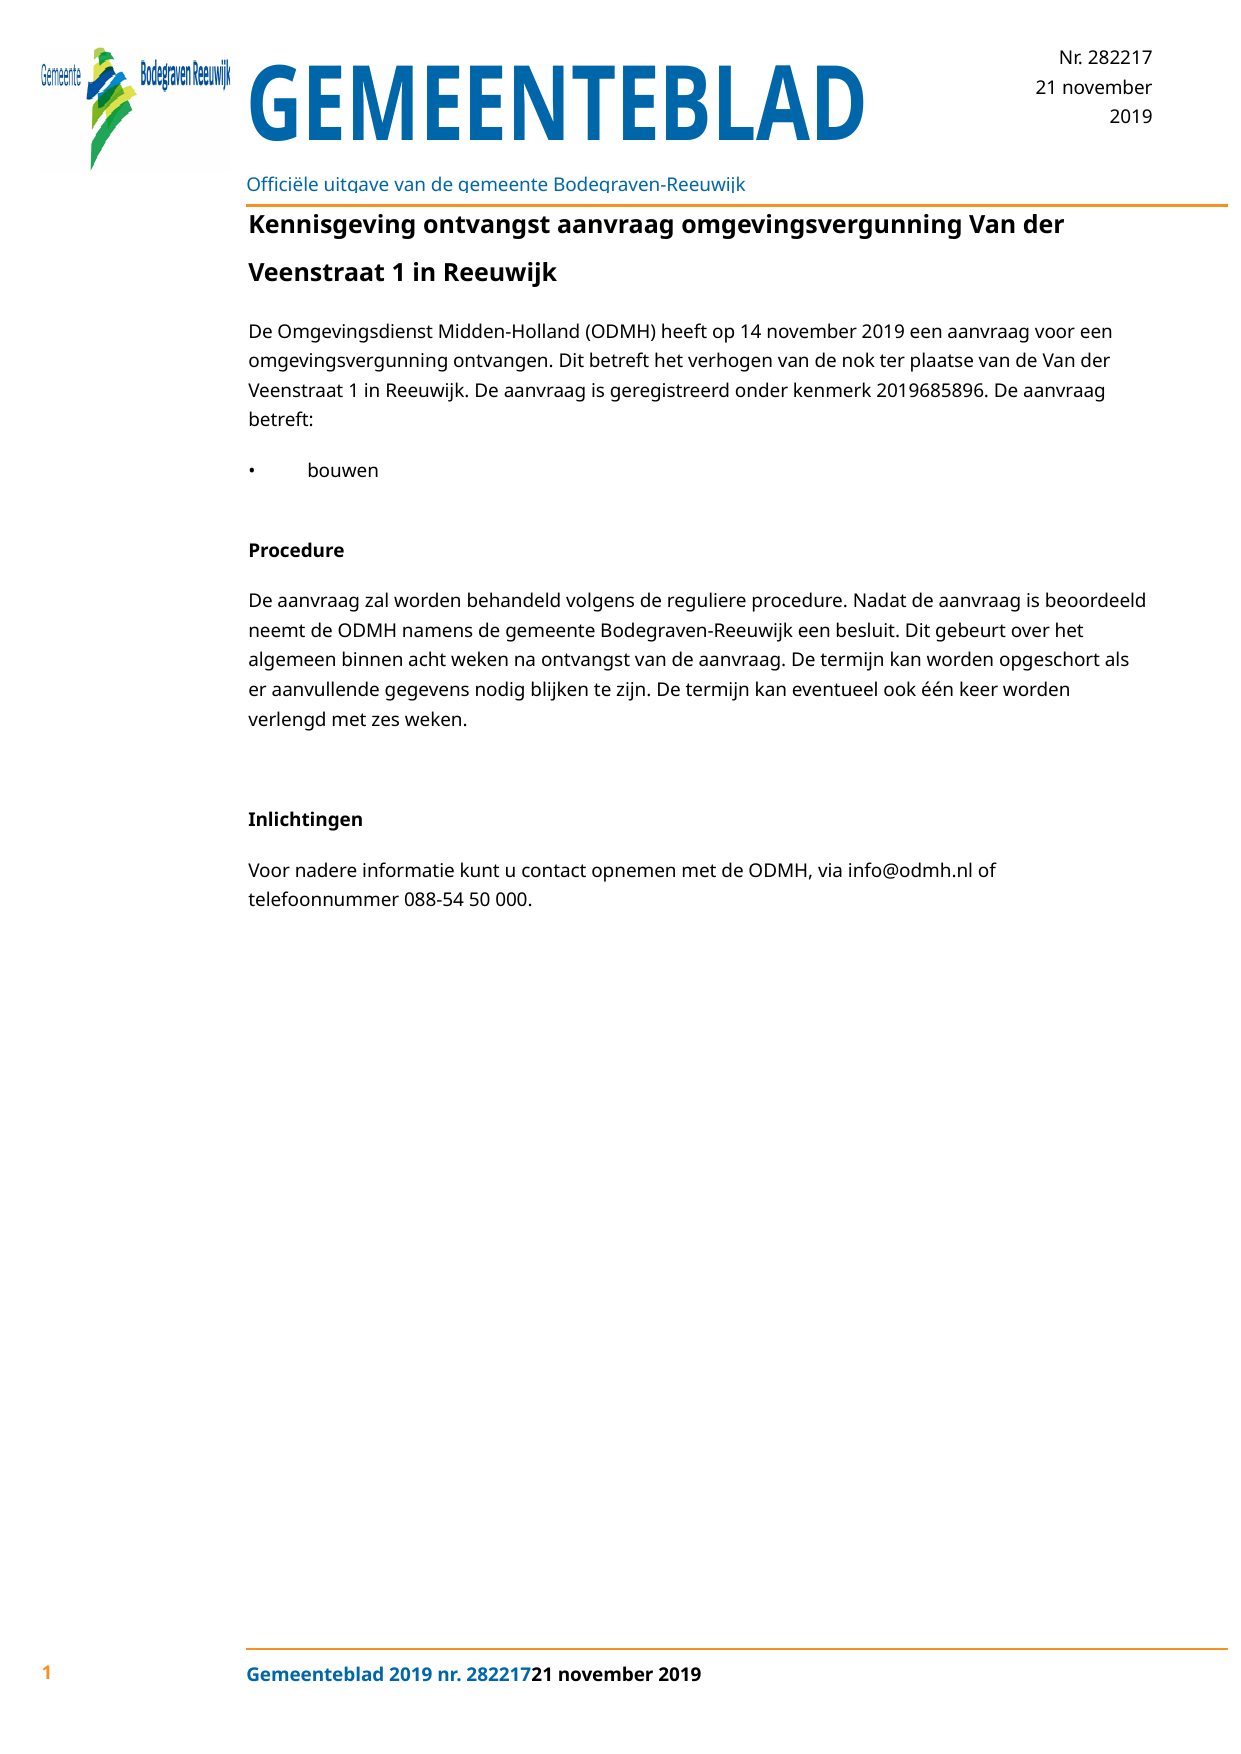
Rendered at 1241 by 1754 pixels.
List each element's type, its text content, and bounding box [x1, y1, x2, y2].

text Kennisgeving ontvangst aanvraag omgevingsvergunning Van der Veenstraat 1 in Reeuwijk [248, 207, 1152, 288]
text Voor nadere informatie kunt u contact opnemen met de ODMH, via info@odmh.nl of telefoonnummer 088-54 50 000. [248, 857, 1152, 912]
text De aanvraag zal worden behandeld volgens de reguliere procedure. Nadat de aanvraag is beoordeeld neemt de ODMH namens de gemeente Bodegraven-Reeuwijk een besluit. Dit gebeurt over het algemeen binnen acht weken na ontvangst van de aanvraag. De termijn kan worden opgeschort als er aanvullende gegevens nodig blijken te zijn. De termijn kan eventueel ook één keer worden verlengd met zes weken. [248, 587, 1152, 732]
text Procedure [248, 537, 1152, 563]
text De Omgevingsdienst Midden-Holland (ODMH) heeft op 14 november 2019 een aanvraag voor een omgevingsvergunning ontvangen. Dit betreft het verhogen van de nok ter plaatse van de Van der Veenstraat 1 in Reeuwijk. De aanvraag is geregistreerd onder kenmerk 2019685896. De aanvraag betreft: [248, 318, 1152, 432]
text Inlichtingen [248, 807, 1152, 832]
list bouwen [248, 457, 1152, 483]
picture [41, 47, 231, 172]
